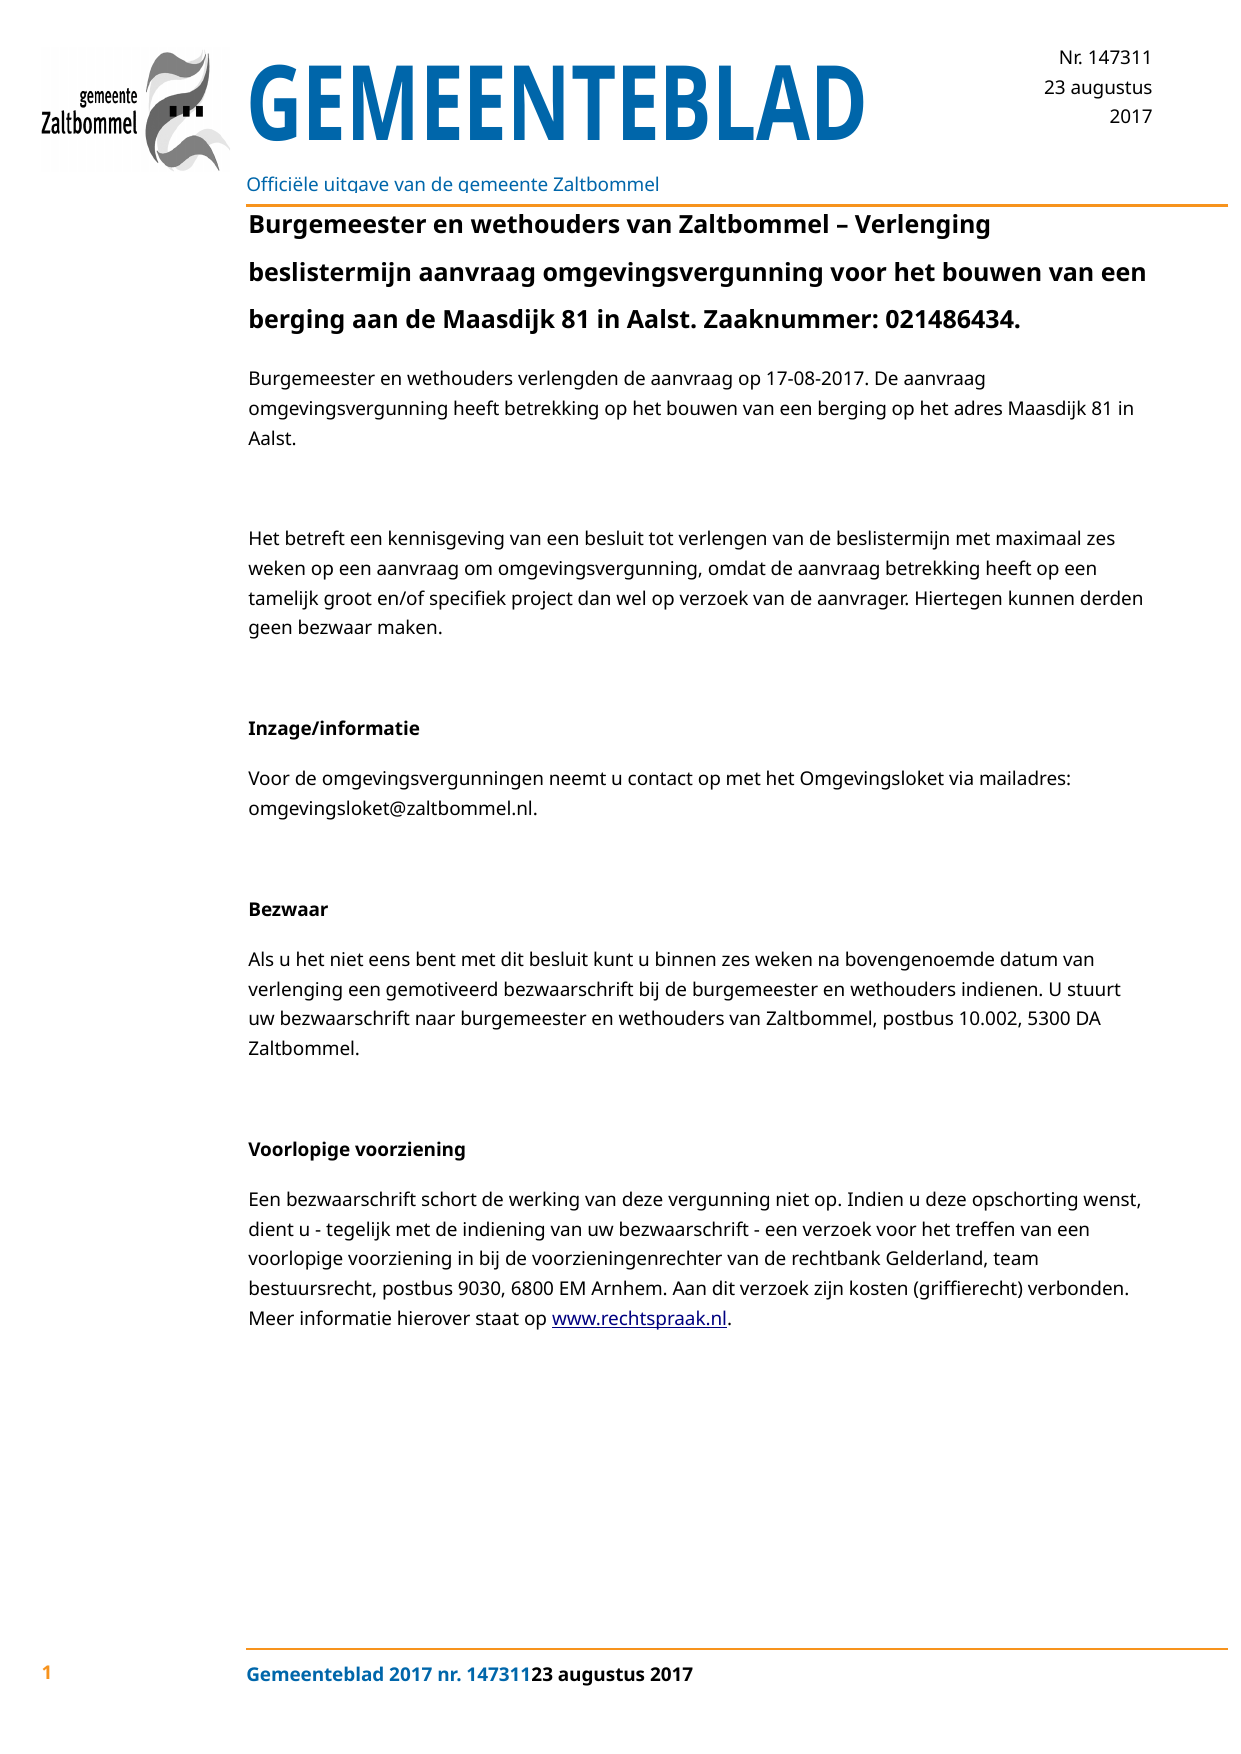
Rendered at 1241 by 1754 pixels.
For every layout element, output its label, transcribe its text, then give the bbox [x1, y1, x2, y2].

text Burgemeester en wethouders van Zaltbommel – Verlenging beslistermijn aanvraag omgevingsvergunning voor het bouwen van een berging aan de Maasdijk 81 in Aalst. Zaaknummer: 021486434. [248, 207, 1152, 336]
text Inzage/informatie [248, 715, 1152, 741]
text Voorlopige voorziening [248, 1136, 1152, 1162]
text Het betreft een kennisgeving van een besluit tot verlengen van de beslistermijn met maximaal zes weken op een aanvraag om omgevingsvergunning, omdat de aanvraag betrekking heeft op een tamelijk groot en/of specifiek project dan wel op verzoek van de aanvrager. Hiertegen kunnen derden geen bezwaar maken. [248, 526, 1152, 640]
text Voor de omgevingsvergunningen neemt u contact op met het Omgevingsloket via mailadres: omgevingsloket@zaltbommel.nl. [248, 766, 1152, 821]
text Bezwaar [248, 896, 1152, 922]
text Burgemeester en wethouders verlengden de aanvraag op 17-08-2017. De aanvraag omgevingsvergunning heeft betrekking op het bouwen van een berging op het adres Maasdijk 81 in Aalst. [248, 366, 1152, 450]
text Een bezwaarschrift schort de werking van deze vergunning niet op. Indien u deze opschorting wenst, dient u - tegelijk met de indiening van uw bezwaarschrift - een verzoek voor het treffen van een voorlopige voorziening in bij de voorzieningenrechter van de rechtbank Gelderland, team bestuursrecht, postbus 9030, 6800 EM Arnhem. Aan dit verzoek zijn kosten (griffierecht) verbonden. Meer informatie hierover staat op www.rechtspraak.nl. [248, 1186, 1152, 1330]
text Als u het niet eens bent met dit besluit kunt u binnen zes weken na bovengenoemde datum van verlenging een gemotiveerd bezwaarschrift bij de burgemeester en wethouders indienen. U stuurt uw bezwaarschrift naar burgemeester en wethouders van Zaltbommel, postbus 10.002, 5300 DA Zaltbommel. [248, 946, 1152, 1061]
picture [41, 47, 231, 172]
